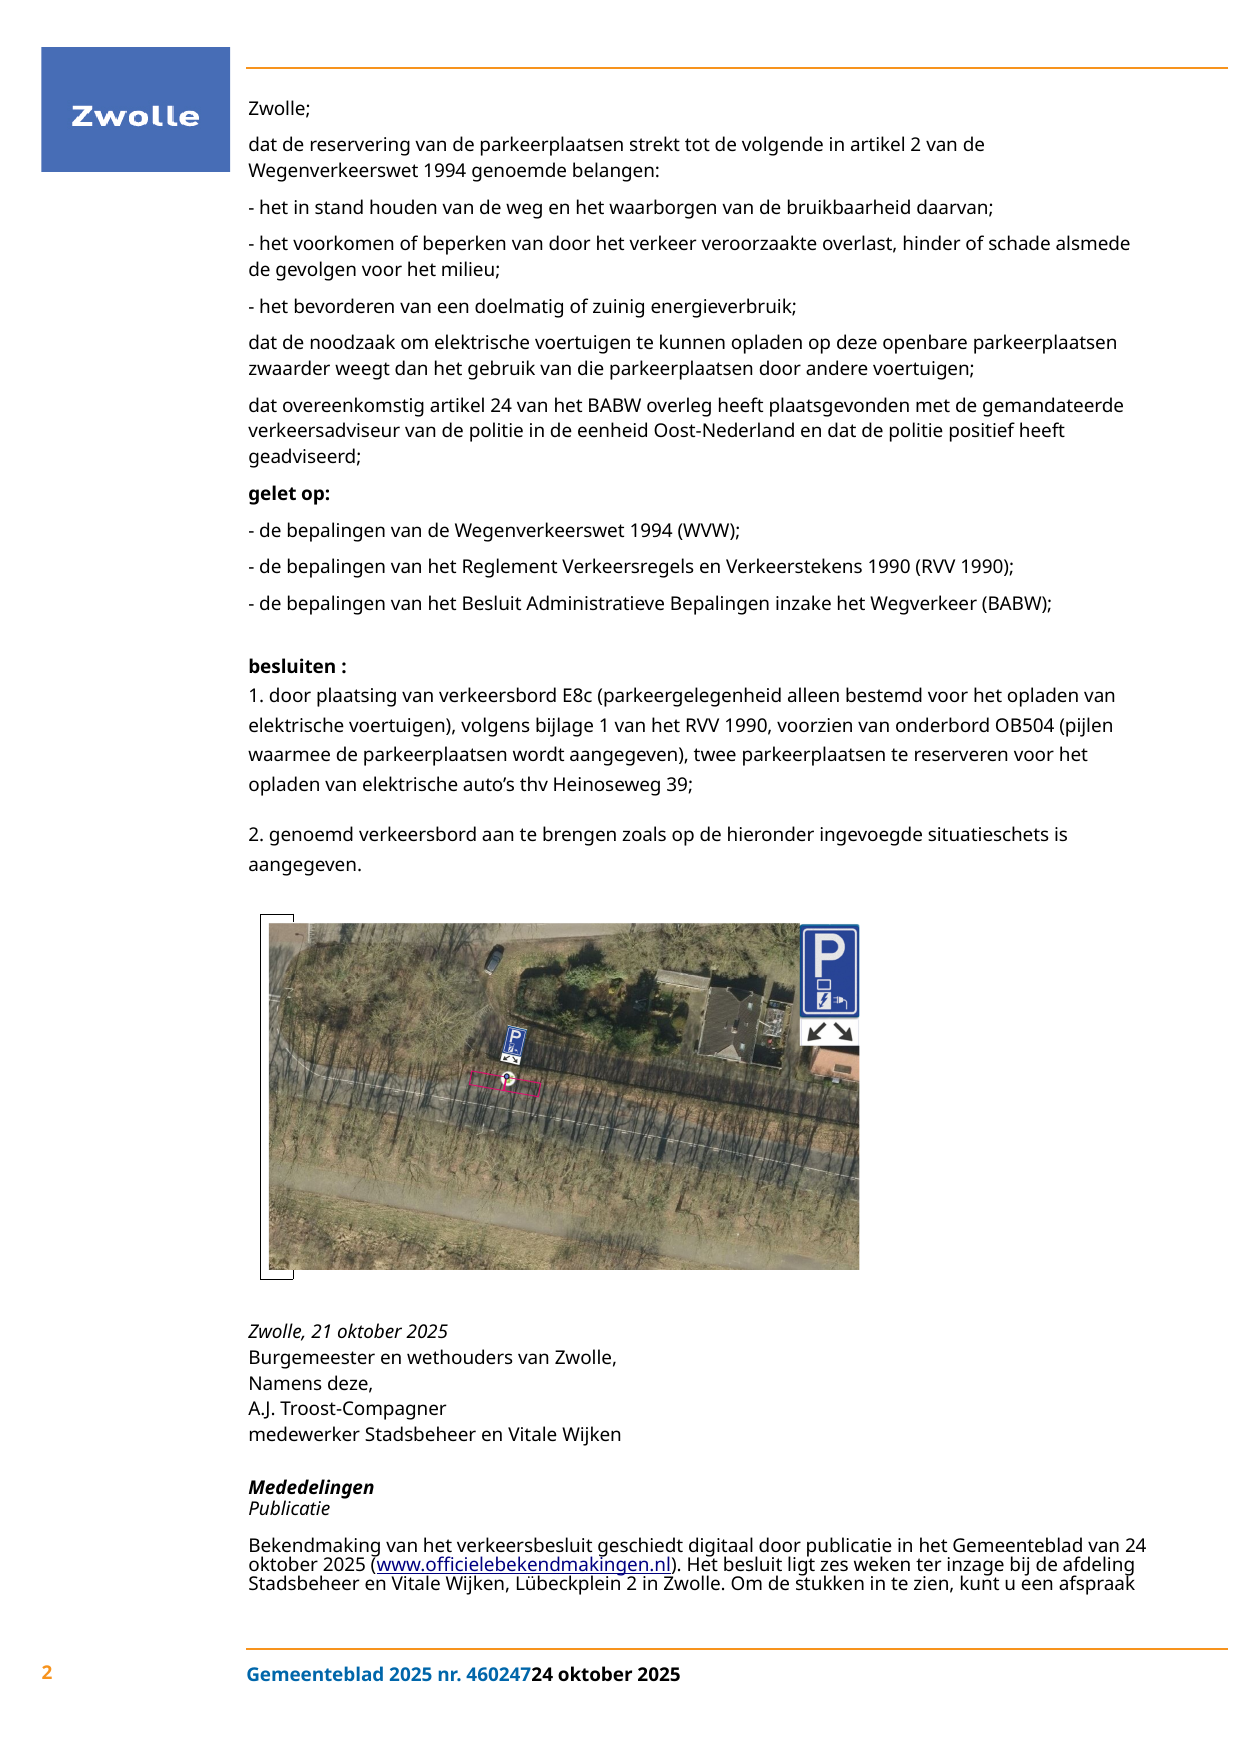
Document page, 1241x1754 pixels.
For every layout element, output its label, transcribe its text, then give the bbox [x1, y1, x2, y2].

text besluiten : [248, 653, 1152, 678]
text Burgemeester en wethouders van Zwolle, [248, 1344, 1152, 1370]
text gelet op: [248, 480, 1152, 506]
text Zwolle, 21 oktober 2025 [248, 1318, 1152, 1344]
text Bekendmaking van het verkeersbesluit geschiedt digitaal door publicatie in het Gemeenteblad van 24 oktober 2025 (www.officielebekendmakingen.nl). Het besluit ligt zes weken ter inzage bij de afdeling Stadsbeheer en Vitale Wijken, Lübeckplein 2 in Zwolle. Om de stukken in te zien, kunt u een afspraak [248, 1537, 1152, 1594]
text medewerker Stadsbeheer en Vitale Wijken [248, 1421, 1152, 1447]
text A.J. Troost-Compagner [248, 1395, 1152, 1421]
text - de bepalingen van het Besluit Administratieve Bepalingen inzake het Wegverkeer (BABW); [248, 590, 1152, 616]
text 1. door plaatsing van verkeersbord E8c (parkeergelegenheid alleen bestemd voor het opladen van elektrische voertuigen), volgens bijlage 1 van het RVV 1990, voorzien van onderbord OB504 (pijlen waarmee de parkeerplaatsen wordt aangegeven), twee parkeerplaatsen te reserveren voor het opladen van elektrische auto’s thv Heinoseweg 39; [248, 682, 1152, 797]
text - het bevorderen van een doelmatig of zuinig energieverbruik; [248, 293, 1152, 319]
text dat de reservering van de parkeerplaatsen strekt tot de volgende in artikel 2 van de Wegenverkeerswet 1994 genoemde belangen: [248, 131, 1152, 183]
text - het voorkomen of beperken van door het verkeer veroorzaakte overlast, hinder of schade alsmede de gevolgen voor het milieu; [248, 231, 1152, 282]
text dat de noodzaak om elektrische voertuigen te kunnen opladen op deze openbare parkeerplaatsen zwaarder weegt dan het gebruik van die parkeerplaatsen door andere voertuigen; [248, 329, 1152, 381]
text Publicatie [248, 1500, 1152, 1519]
text Mededelingen [248, 1474, 1152, 1500]
picture [41, 47, 231, 172]
picture [268, 922, 860, 1270]
text Namens deze, [248, 1370, 1152, 1395]
text - het in stand houden van de weg en het waarborgen van de bruikbaarheid daarvan; [248, 194, 1152, 219]
text - de bepalingen van het Reglement Verkeersregels en Verkeerstekens 1990 (RVV 1990); [248, 553, 1152, 579]
text Zwolle; [248, 95, 1152, 121]
text 2. genoemd verkeersbord aan te brengen zoals op de hieronder ingevoegde situatieschets is aangegeven. [248, 822, 1152, 877]
text - de bepalingen van de Wegenverkeerswet 1994 (WVW); [248, 517, 1152, 542]
text dat overeenkomstig artikel 24 van het BABW overleg heeft plaatsgevonden met de gemandateerde verkeersadviseur van de politie in de eenheid Oost-Nederland en dat de politie positief heeft geadviseerd; [248, 392, 1152, 469]
